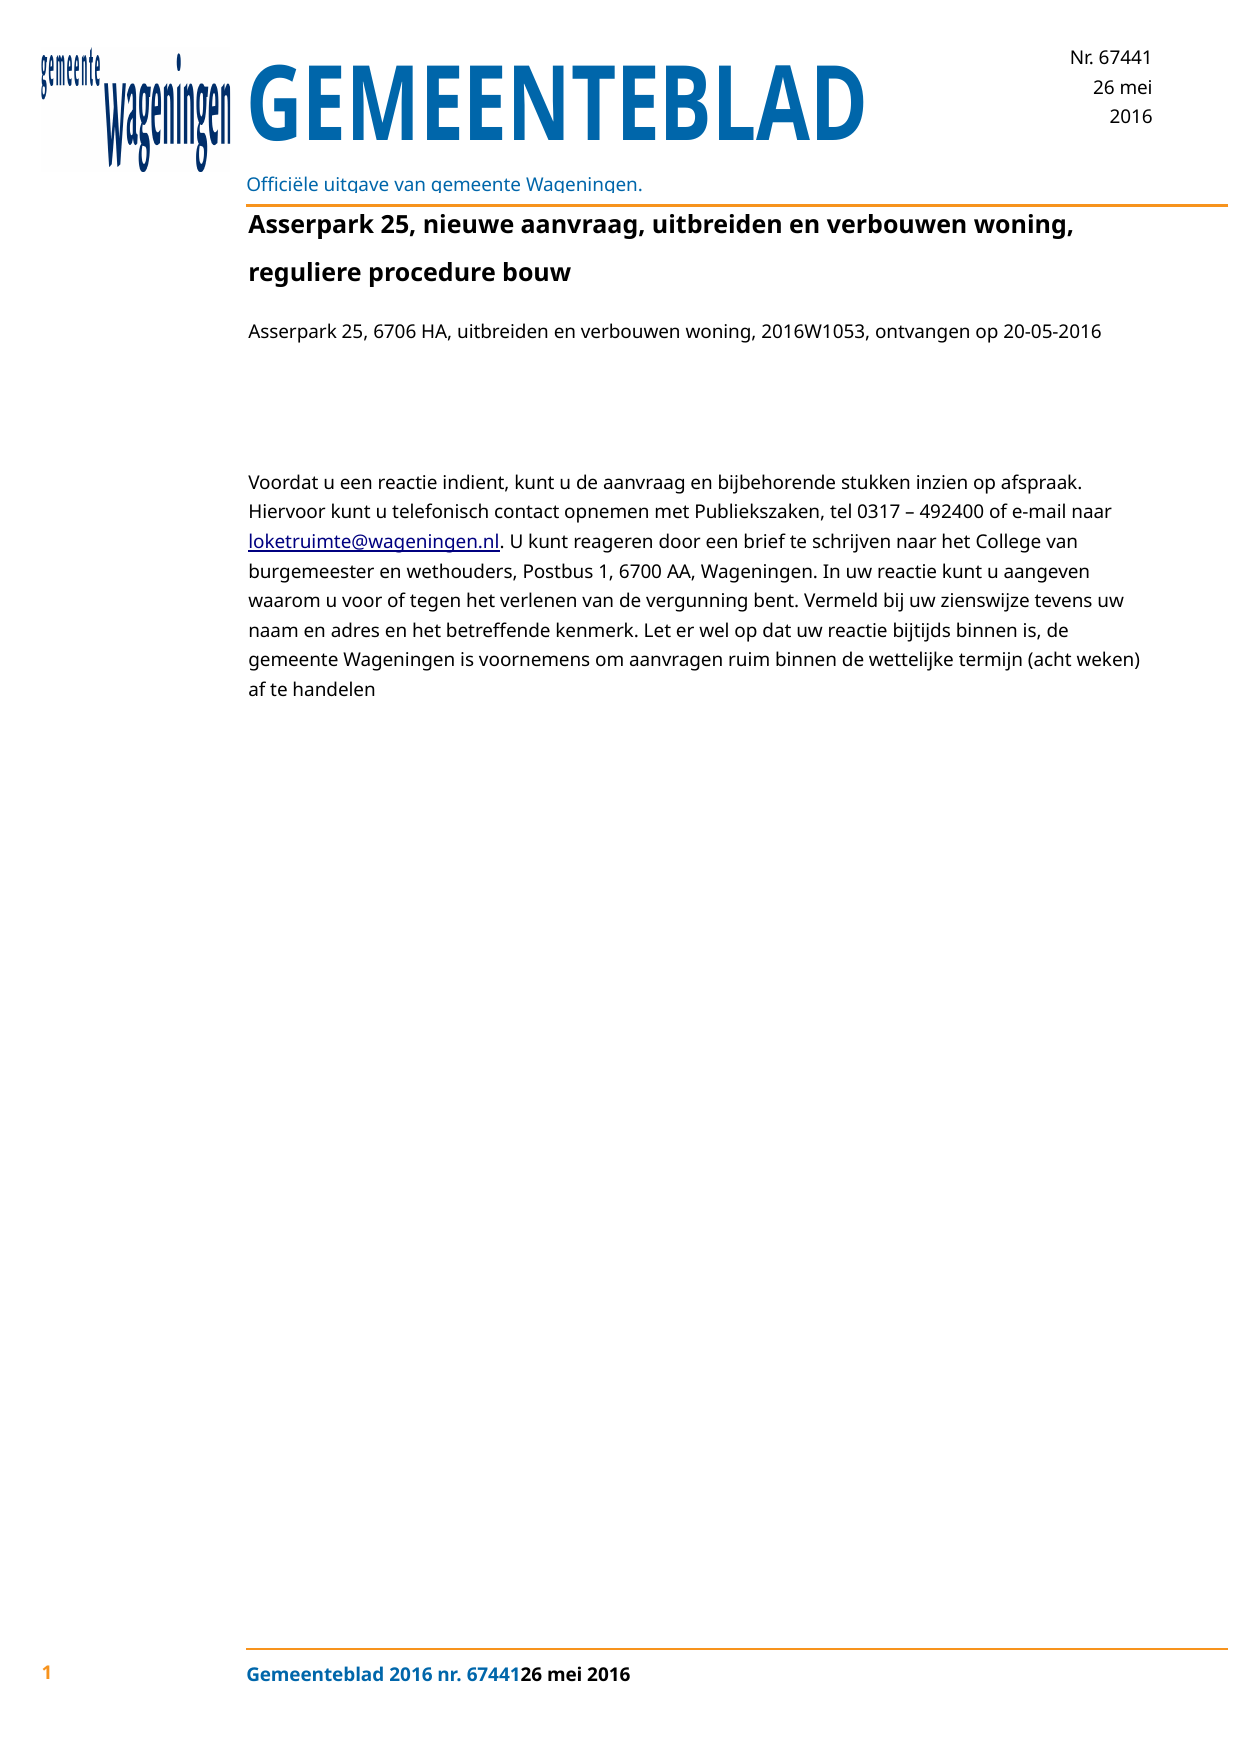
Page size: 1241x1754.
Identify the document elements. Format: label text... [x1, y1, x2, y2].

text Voordat u een reactie indient, kunt u de aanvraag en bijbehorende stukken inzien op afspraak. Hiervoor kunt u telefonisch contact opnemen met Publiekszaken, tel 0317 – 492400 of e-mail naar loketruimte@wageningen.nl. U kunt reageren door een brief te schrijven naar het College van burgemeester en wethouders, Postbus 1, 6700 AA, Wageningen. In uw reactie kunt u aangeven waarom u voor of tegen het verlenen van de vergunning bent. Vermeld bij uw zienswijze tevens uw naam en adres en het betreffende kenmerk. Let er wel op dat uw reactie bijtijds binnen is, de gemeente Wageningen is voornemens om aanvragen ruim binnen de wettelijke termijn (acht weken) af te handelen [248, 469, 1152, 702]
picture [41, 47, 231, 172]
text Asserpark 25, nieuwe aanvraag, uitbreiden en verbouwen woning, reguliere procedure bouw [248, 207, 1152, 288]
text Asserpark 25, 6706 HA, uitbreiden en verbouwen woning, 2016W1053, ontvangen op 20-05-2016 [248, 318, 1152, 344]
